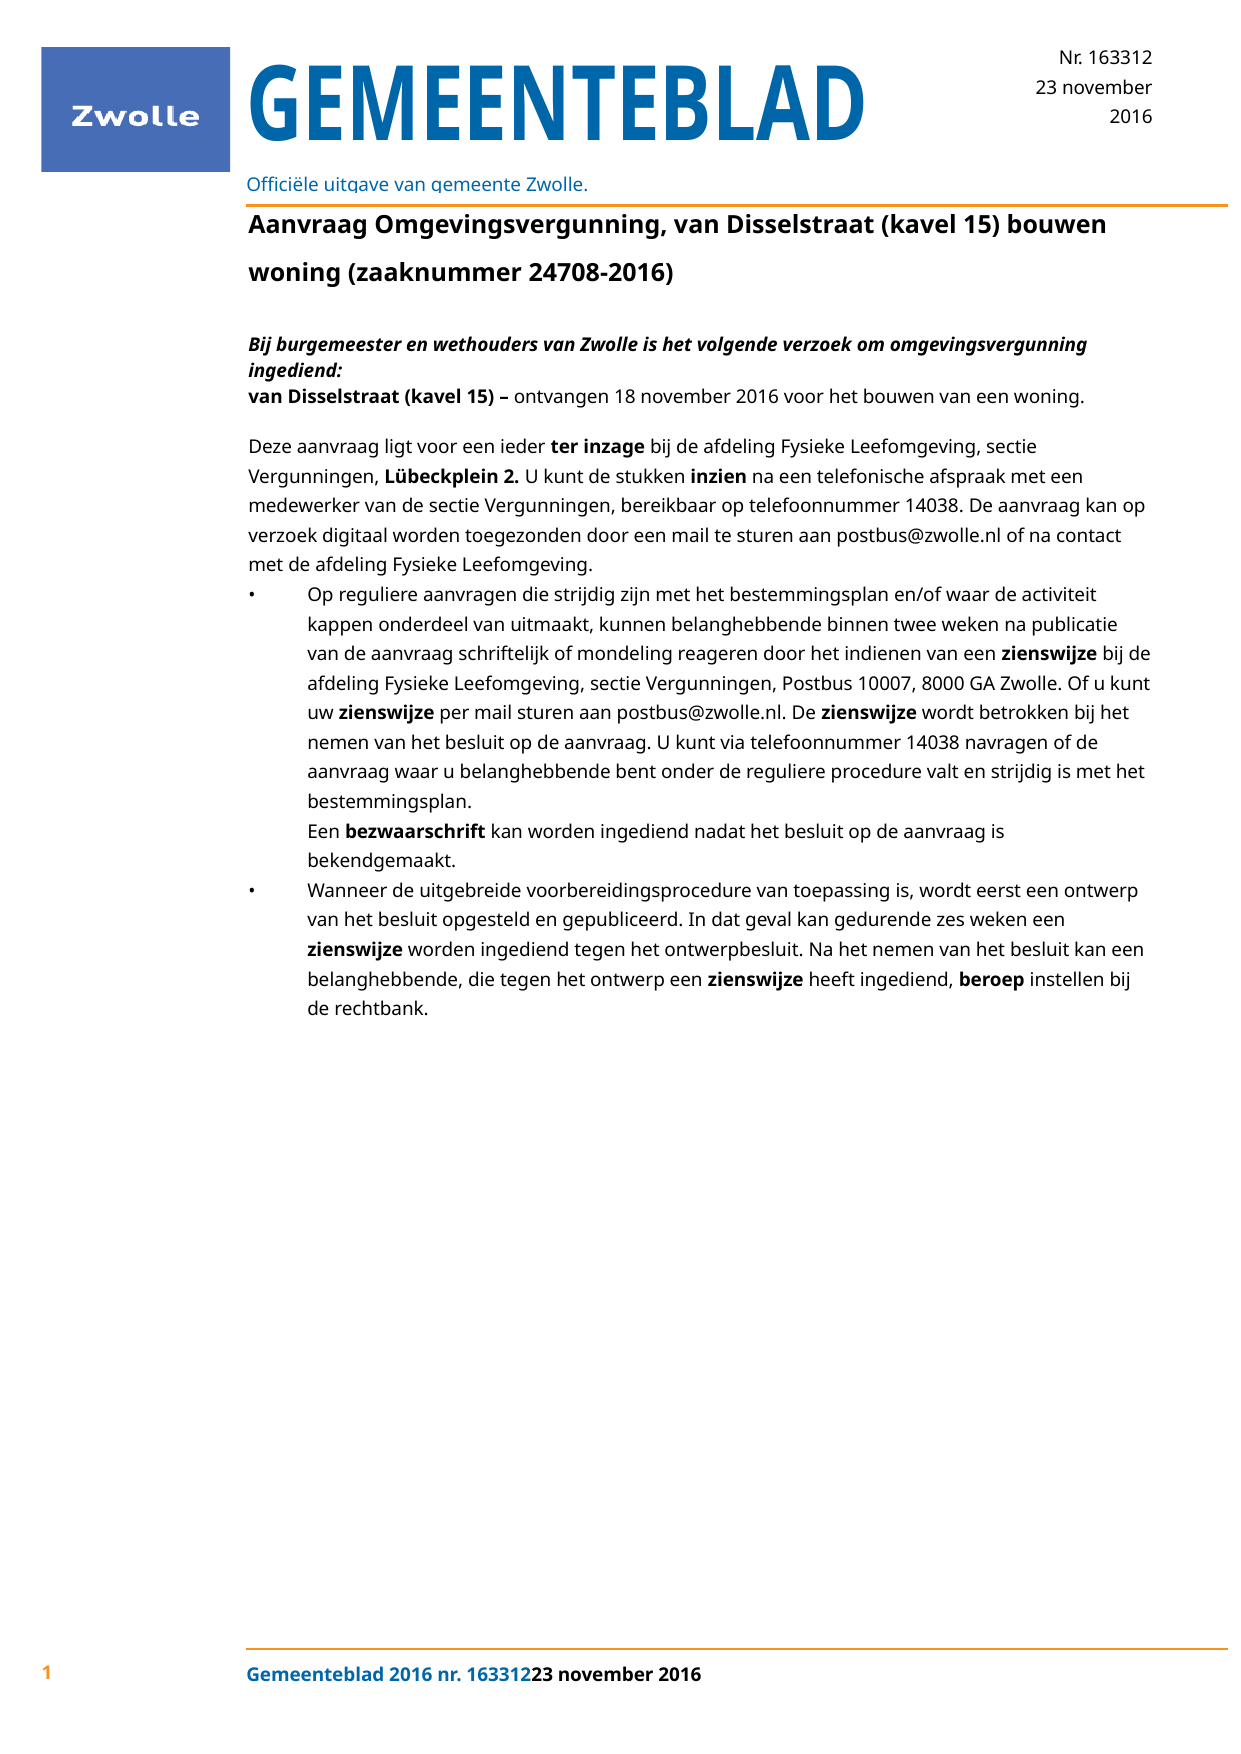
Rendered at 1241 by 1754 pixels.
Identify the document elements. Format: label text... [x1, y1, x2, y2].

list Wanneer de uitgebreide voorbereidingsprocedure van toepassing is, wordt eerst een ontwerp van het besluit opgesteld en gepubliceerd. In dat geval kan gedurende zes weken een zienswijze worden ingediend tegen het ontwerpbesluit. Na het nemen van het besluit kan een belanghebbende, die tegen het ontwerp een zienswijze heeft ingediend, beroep instellen bij de rechtbank. [248, 877, 1152, 1021]
text Bij burgemeester en wethouders van Zwolle is het volgende verzoek om omgevingsvergunning ingediend: [248, 331, 1152, 383]
text van Disselstraat (kavel 15) – ontvangen 18 november 2016 voor het bouwen van een woning. [248, 383, 1152, 409]
text Deze aanvraag ligt voor een ieder ter inzage bij de afdeling Fysieke Leefomgeving, sectie Vergunningen, Lübeckplein 2. U kunt de stukken inzien na een telefonische afspraak met een medewerker van de sectie Vergunningen, bereikbaar op telefoonnummer 14038. De aanvraag kan op verzoek digitaal worden toegezonden door een mail te sturen aan postbus@zwolle.nl of na contact met de afdeling Fysieke Leefomgeving. [248, 433, 1152, 577]
list Een bezwaarschrift kan worden ingediend nadat het besluit op de aanvraag is bekendgemaakt. [248, 818, 1152, 873]
picture [41, 47, 231, 172]
text Aanvraag Omgevingsvergunning, van Disselstraat (kavel 15) bouwen woning (zaaknummer 24708-2016) [248, 207, 1152, 288]
list Op reguliere aanvragen die strijdig zijn met het bestemmingsplan en/of waar de activiteit kappen onderdeel van uitmaakt, kunnen belanghebbende binnen twee weken na publicatie van de aanvraag schriftelijk of mondeling reageren door het indienen van een zienswijze bij de afdeling Fysieke Leefomgeving, sectie Vergunningen, Postbus 10007, 8000 GA Zwolle. Of u kunt uw zienswijze per mail sturen aan postbus@zwolle.nl. De zienswijze wordt betrokken bij het nemen van het besluit op de aanvraag. U kunt via telefoonnummer 14038 navragen of de aanvraag waar u belanghebbende bent onder de reguliere procedure valt en strijdig is met het bestemmingsplan. [248, 581, 1152, 814]
